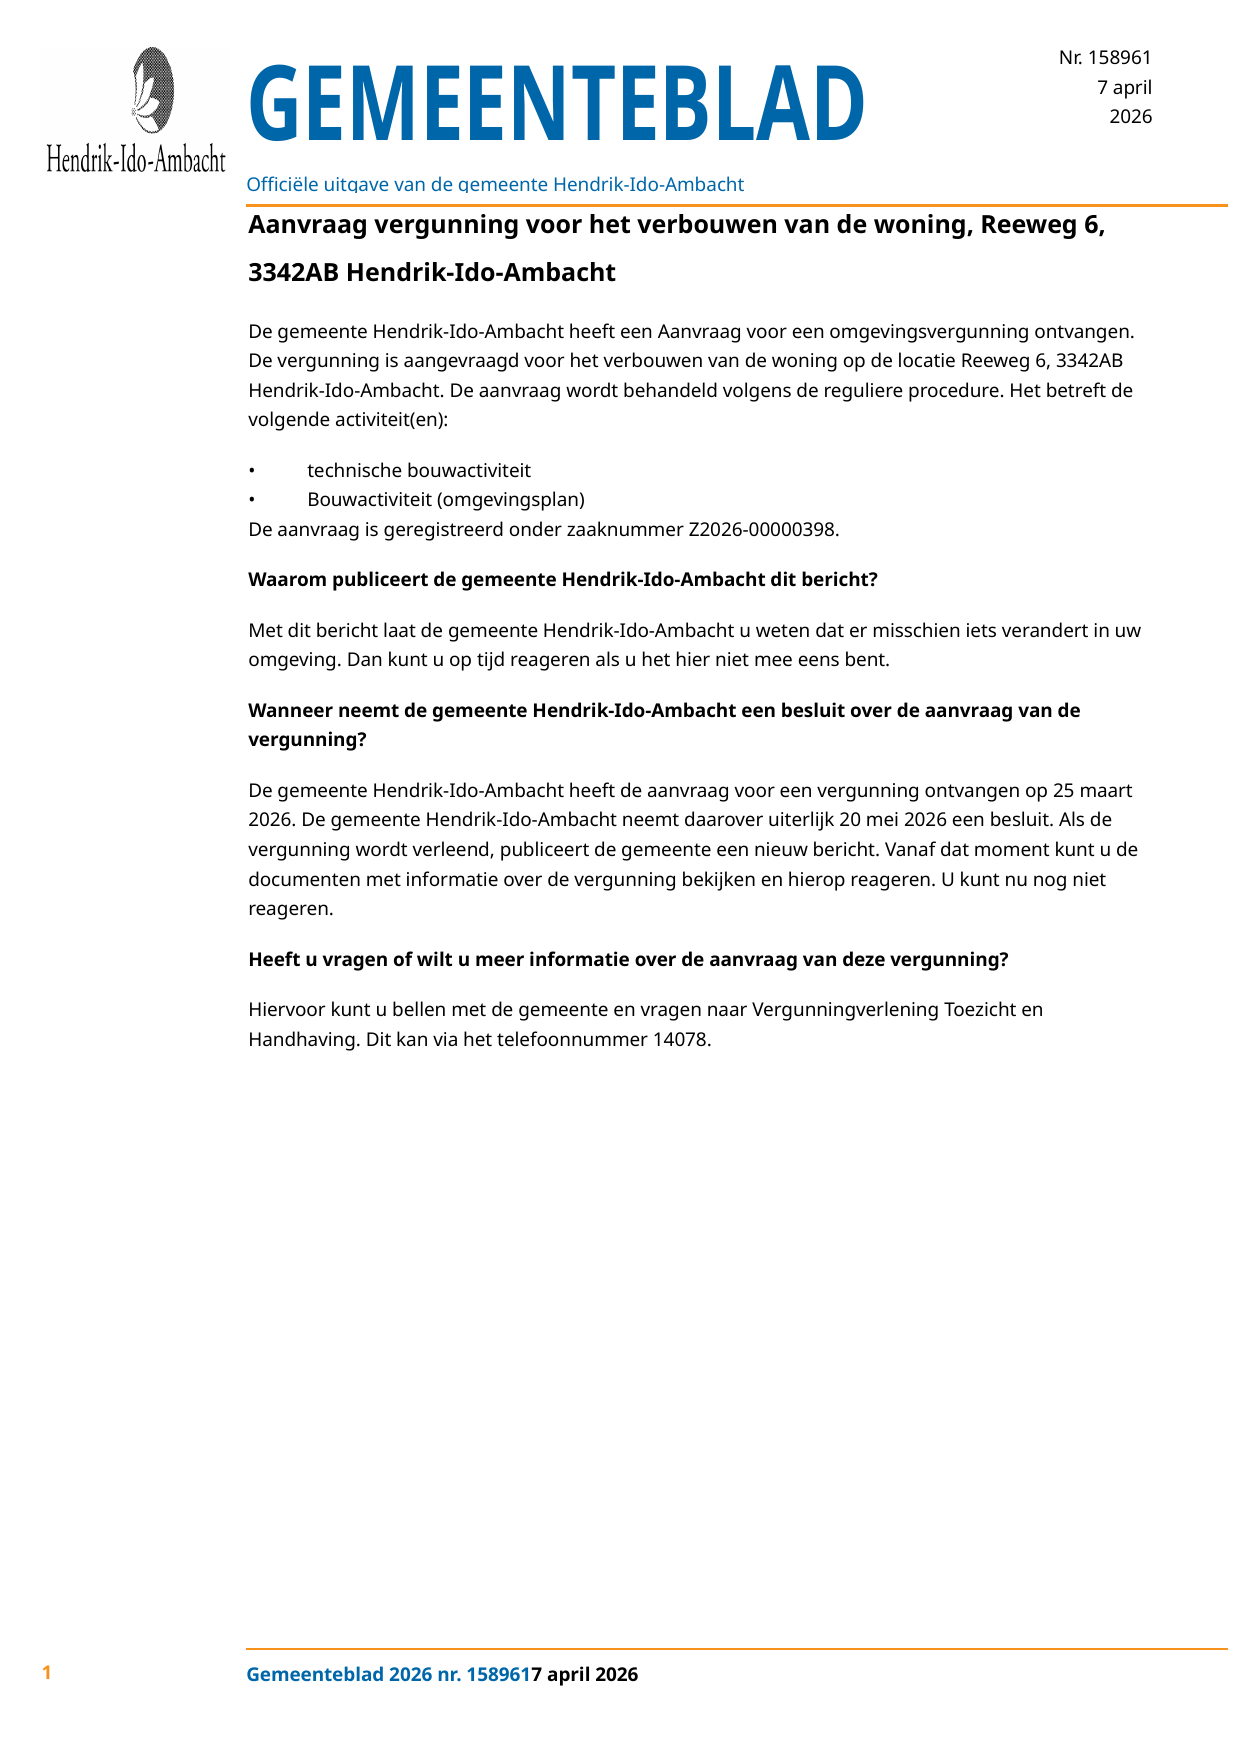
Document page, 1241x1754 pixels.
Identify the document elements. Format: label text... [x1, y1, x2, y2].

text Heeft u vragen of wilt u meer informatie over de aanvraag van deze vergunning? [248, 946, 1152, 972]
list Bouwactiviteit (omgevingsplan) [248, 487, 1152, 512]
text De aanvraag is geregistreerd onder zaaknummer Z2026-00000398. [248, 516, 1152, 542]
text Aanvraag vergunning voor het verbouwen van de woning, Reeweg 6, 3342AB Hendrik-Ido-Ambacht [248, 207, 1152, 288]
text Waarom publiceert de gemeente Hendrik-Ido-Ambacht dit bericht? [248, 567, 1152, 592]
text Hiervoor kunt u bellen met de gemeente en vragen naar Vergunningverlening Toezicht en Handhaving. Dit kan via het telefoonnummer 14078. [248, 996, 1152, 1052]
text De gemeente Hendrik-Ido-Ambacht heeft de aanvraag voor een vergunning ontvangen op 25 maart 2026. De gemeente Hendrik-Ido-Ambacht neemt daarover uiterlijk 20 mei 2026 een besluit. Als de vergunning wordt verleend, publiceert de gemeente een nieuw bericht. Vanaf dat moment kunt u de documenten met informatie over de vergunning bekijken en hierop reageren. U kunt nu nog niet reageren. [248, 777, 1152, 921]
list technische bouwactiviteit [248, 457, 1152, 483]
picture [41, 47, 231, 172]
text Met dit bericht laat de gemeente Hendrik-Ido-Ambacht u weten dat er misschien iets verandert in uw omgeving. Dan kunt u op tijd reageren als u het hier niet mee eens bent. [248, 617, 1152, 672]
text De gemeente Hendrik-Ido-Ambacht heeft een Aanvraag voor een omgevingsvergunning ontvangen. De vergunning is aangevraagd voor het verbouwen van de woning op de locatie Reeweg 6, 3342AB Hendrik-Ido-Ambacht. De aanvraag wordt behandeld volgens de reguliere procedure. Het betreft de volgende activiteit(en): [248, 318, 1152, 432]
text Wanneer neemt de gemeente Hendrik-Ido-Ambacht een besluit over de aanvraag van de vergunning? [248, 697, 1152, 752]
